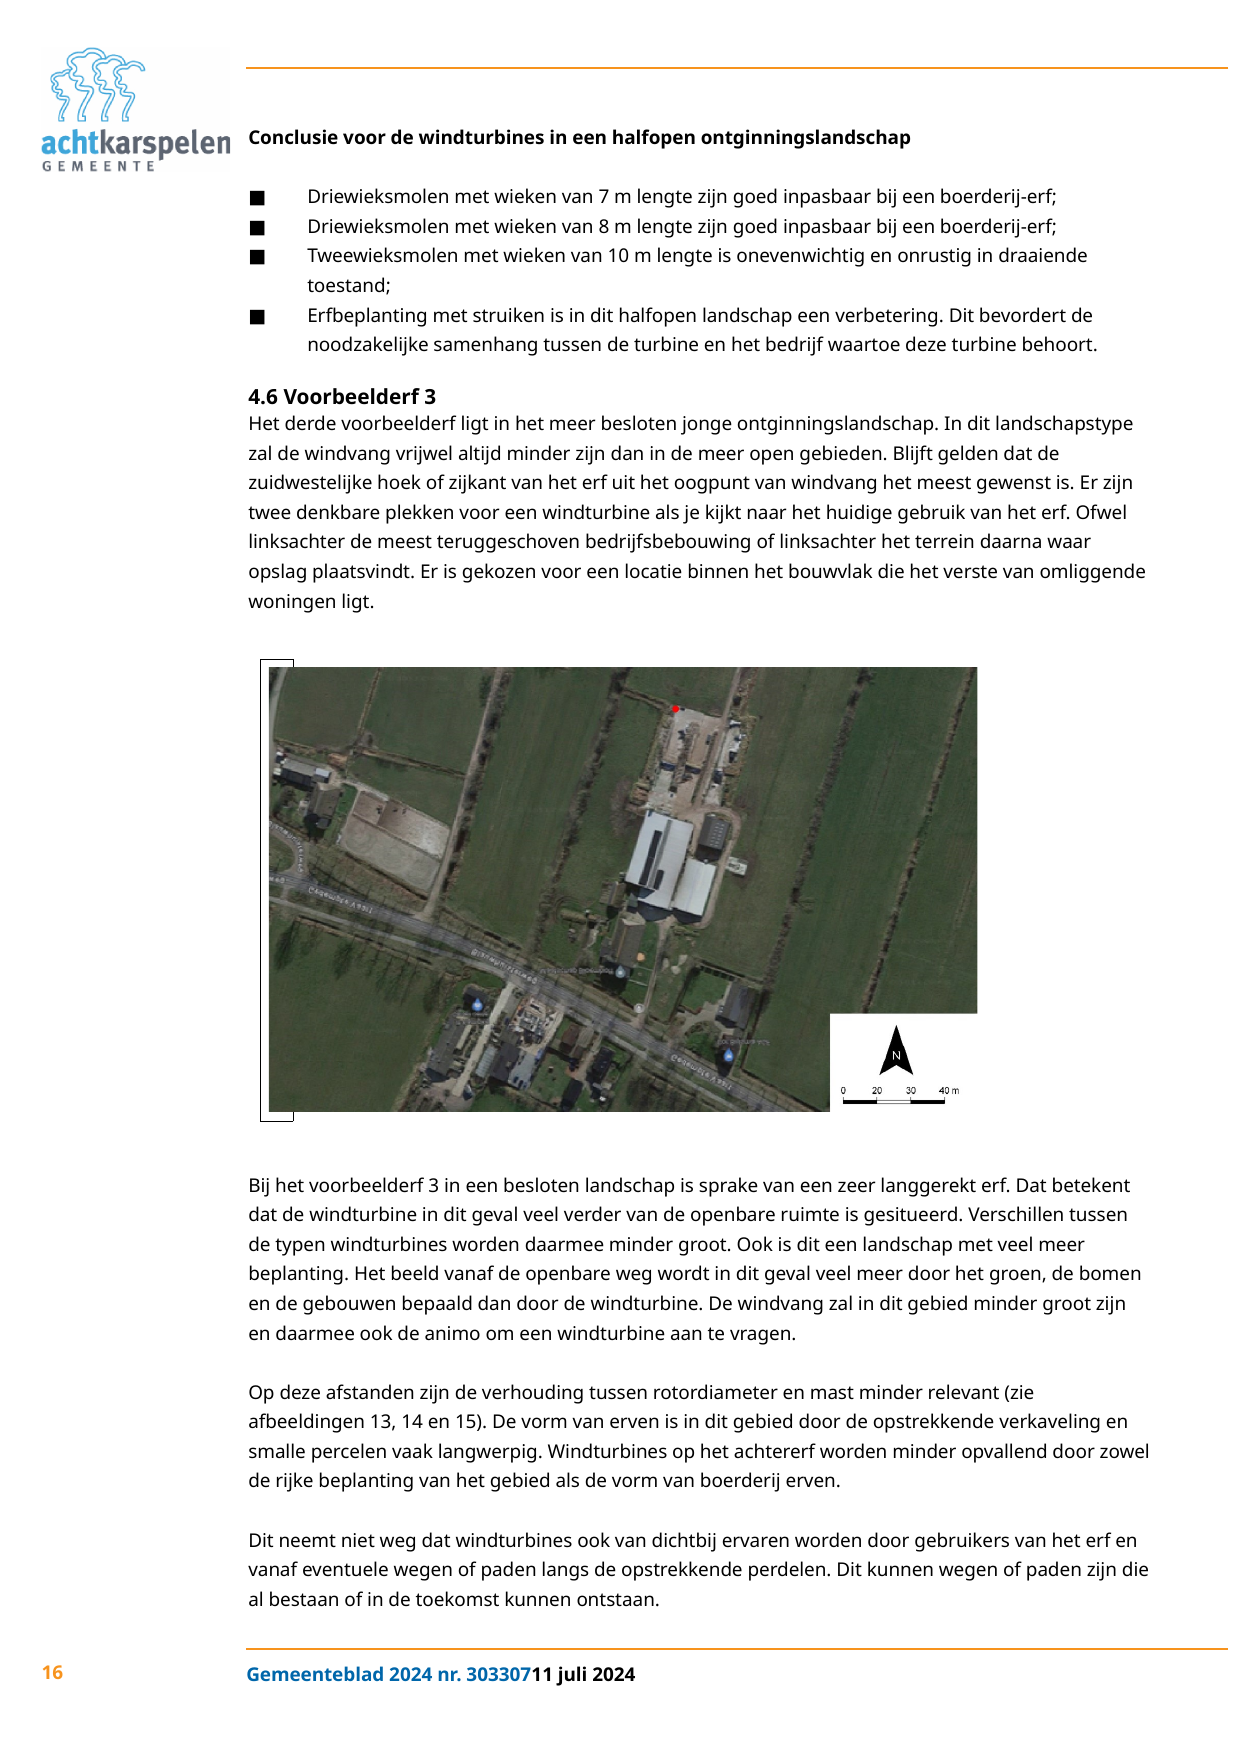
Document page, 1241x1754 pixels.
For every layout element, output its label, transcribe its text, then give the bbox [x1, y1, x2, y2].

picture [41, 47, 231, 172]
text Conclusie voor de windturbines in een halfopen ontginningslandschap [248, 124, 1152, 150]
text Het derde voorbeelderf ligt in het meer besloten jonge ontginningslandschap. In dit landschapstype zal de windvang vrijwel altijd minder zijn dan in de meer open gebieden. Blijft gelden dat de zuidwestelijke hoek of zijkant van het erf uit het oogpunt van windvang het meest gewenst is. Er zijn twee denkbare plekken voor een windturbine als je kijkt naar het huidige gebruik van het erf. Ofwel linksachter de meest teruggeschoven bedrijfsbebouwing of linksachter het terrein daarna waar opslag plaatsvindt. Er is gekozen voor een locatie binnen het bouwvlak die het verste van omliggende woningen ligt. [248, 410, 1152, 613]
list Tweewieksmolen met wieken van 10 m lengte is onevenwichtig en onrustig in draaiende toestand; [248, 243, 1152, 298]
list Driewieksmolen met wieken van 8 m lengte zijn goed inpasbaar bij een boerderij-erf; [248, 213, 1152, 239]
list Driewieksmolen met wieken van 7 m lengte zijn goed inpasbaar bij een boerderij-erf; [248, 183, 1152, 209]
text Dit neemt niet weg dat windturbines ook van dichtbij ervaren worden door gebruikers van het erf en vanaf eventuele wegen of paden langs de opstrekkende perdelen. Dit kunnen wegen of paden zijn die al bestaan of in de toekomst kunnen ontstaan. [248, 1527, 1152, 1612]
text 4.6 Voorbeelderf 3 [248, 382, 1152, 410]
picture [268, 667, 978, 1112]
text Op deze afstanden zijn de verhouding tussen rotordiameter en mast minder relevant (zie afbeeldingen 13, 14 en 15). De vorm van erven is in dit gebied door de opstrekkende verkaveling en smalle percelen vaak langwerpig. Windturbines op het achtererf worden minder opvallend door zowel de rijke beplanting van het gebied als de vorm van boerderij erven. [248, 1379, 1152, 1493]
text Bij het voorbeelderf 3 in een besloten landschap is sprake van een zeer langgerekt erf. Dat betekent dat de windturbine in dit geval veel verder van de openbare ruimte is gesitueerd. Verschillen tussen de typen windturbines worden daarmee minder groot. Ook is dit een landschap met veel meer beplanting. Het beeld vanaf de openbare weg wordt in dit geval veel meer door het groen, de bomen en de gebouwen bepaald dan door de windturbine. De windvang zal in dit gebied minder groot zijn en daarmee ook de animo om een windturbine aan te vragen. [248, 1172, 1152, 1345]
list Erfbeplanting met struiken is in dit halfopen landschap een verbetering. Dit bevordert de noodzakelijke samenhang tussen de turbine en het bedrijf waartoe deze turbine behoort. [248, 302, 1152, 357]
